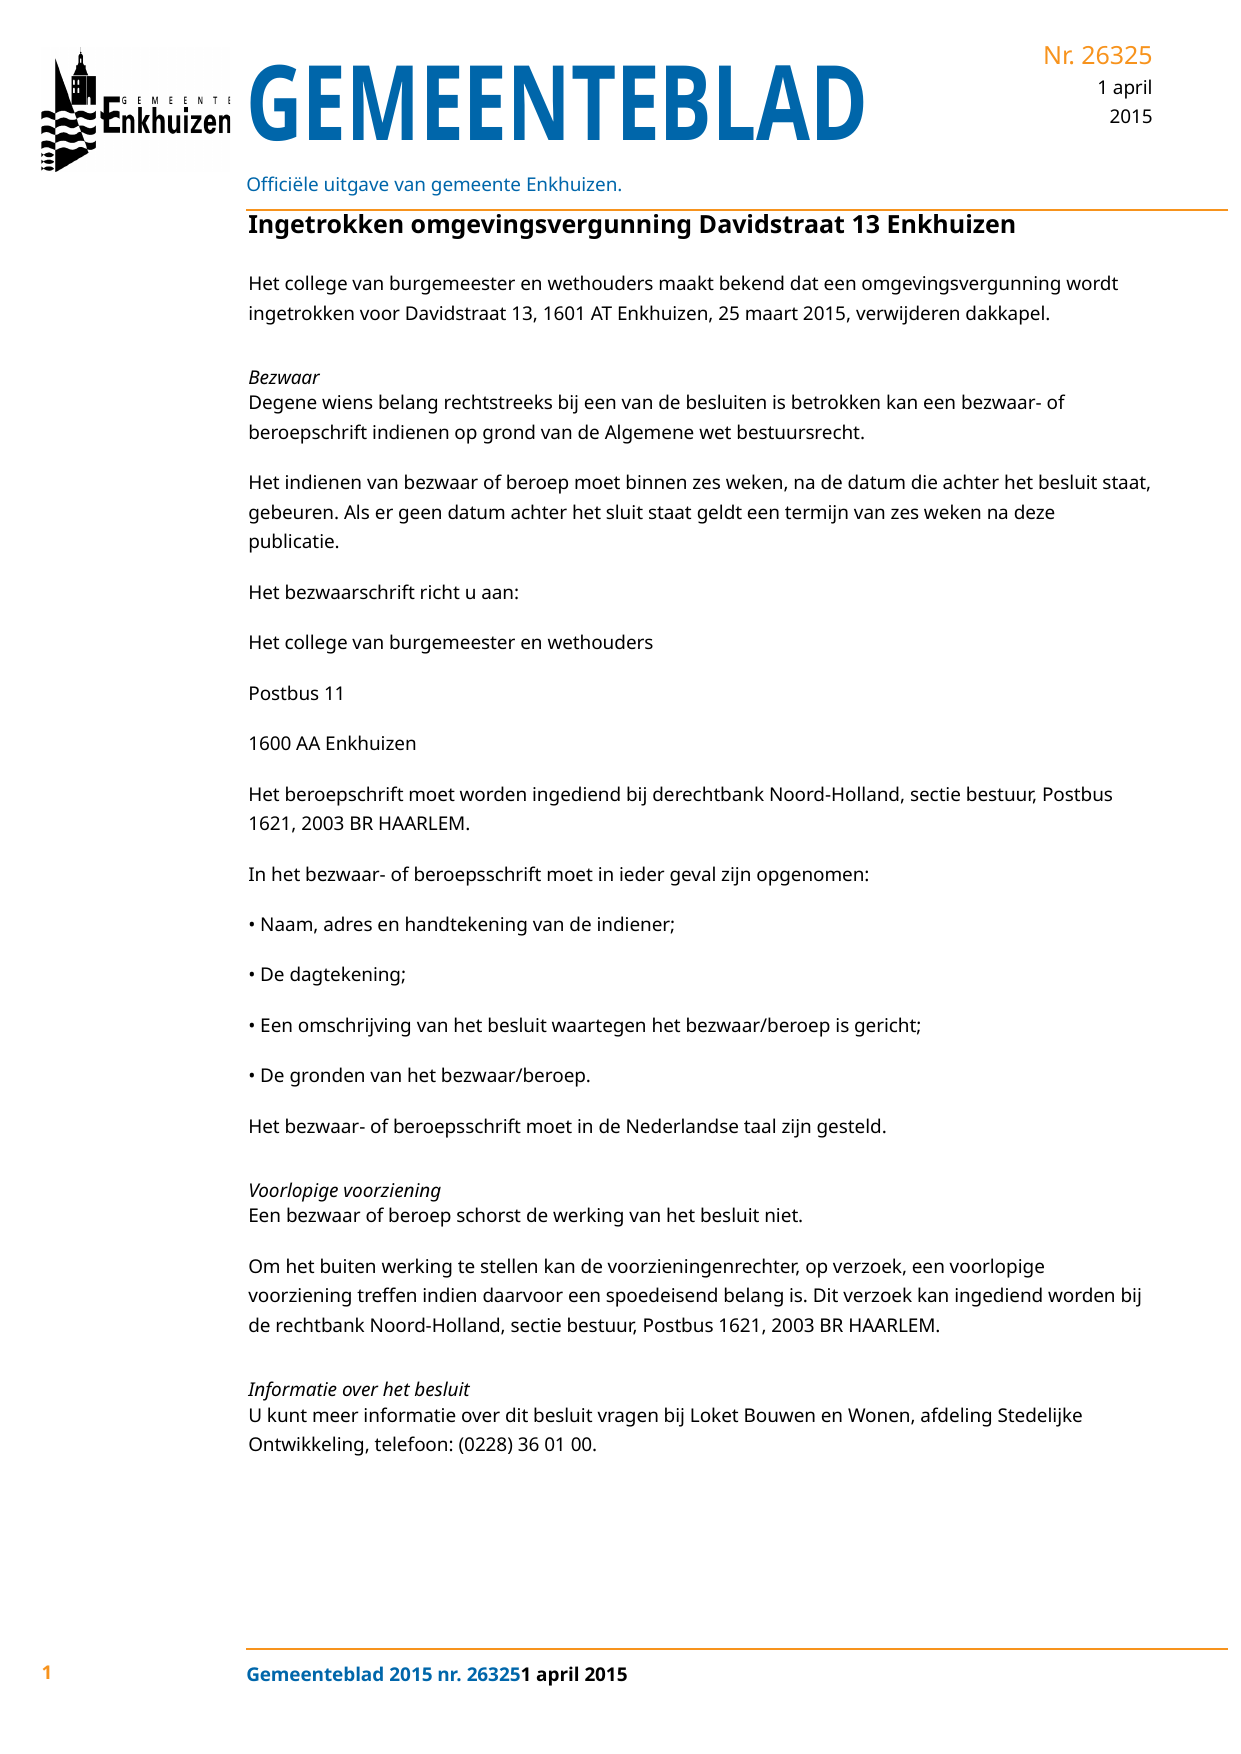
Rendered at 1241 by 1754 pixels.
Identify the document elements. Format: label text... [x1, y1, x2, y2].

picture [41, 47, 231, 172]
text Het indienen van bezwaar of beroep moet binnen zes weken, na de datum die achter het besluit staat, gebeuren. Als er geen datum achter het sluit staat geldt een termijn van zes weken na deze publicatie. [248, 469, 1152, 554]
text Het bezwaar- of beroepsschrift moet in de Nederlandse taal zijn gesteld. [248, 1113, 1152, 1139]
text Bezwaar [248, 364, 1152, 389]
text • Een omschrijving van het besluit waartegen het bezwaar/beroep is gericht; [248, 1012, 1152, 1038]
text Het bezwaarschrift richt u aan: [248, 579, 1152, 605]
text • De dagtekening; [248, 962, 1152, 987]
text Om het buiten werking te stellen kan de voorzieningenrechter, op verzoek, een voorlopige voorziening treffen indien daarvoor een spoedeisend belang is. Dit verzoek kan ingediend worden bij de rechtbank Noord-Holland, sectie bestuur, Postbus 1621, 2003 BR HAARLEM. [248, 1253, 1152, 1338]
text Postbus 11 [248, 680, 1152, 706]
text • De gronden van het bezwaar/beroep. [248, 1062, 1152, 1088]
text Degene wiens belang rechtstreeks bij een van de besluiten is betrokken kan een bezwaar- of beroepschrift indienen op grond van de Algemene wet bestuursrecht. [248, 389, 1152, 445]
text Het college van burgemeester en wethouders maakt bekend dat een omgevingsvergunning wordt ingetrokken voor Davidstraat 13, 1601 AT Enkhuizen, 25 maart 2015, verwijderen dakkapel. [248, 270, 1152, 326]
text U kunt meer informatie over dit besluit vragen bij Loket Bouwen en Wonen, afdeling Stedelijke Ontwikkeling, telefoon: (0228) 36 01 00. [248, 1402, 1152, 1457]
text Een bezwaar of beroep schorst de werking van het besluit niet. [248, 1203, 1152, 1228]
text 1600 AA Enkhuizen [248, 730, 1152, 756]
text Het college van burgemeester en wethouders [248, 629, 1152, 655]
text Ingetrokken omgevingsvergunning Davidstraat 13 Enkhuizen [248, 211, 1152, 241]
text In het bezwaar- of beroepsschrift moet in ieder geval zijn opgenomen: [248, 861, 1152, 887]
text Voorlopige voorziening [248, 1177, 1152, 1203]
text Informatie over het besluit [248, 1376, 1152, 1402]
text • Naam, adres en handtekening van de indiener; [248, 911, 1152, 937]
text Het beroepschrift moet worden ingediend bij derechtbank Noord-Holland, sectie bestuur, Postbus 1621, 2003 BR HAARLEM. [248, 781, 1152, 836]
